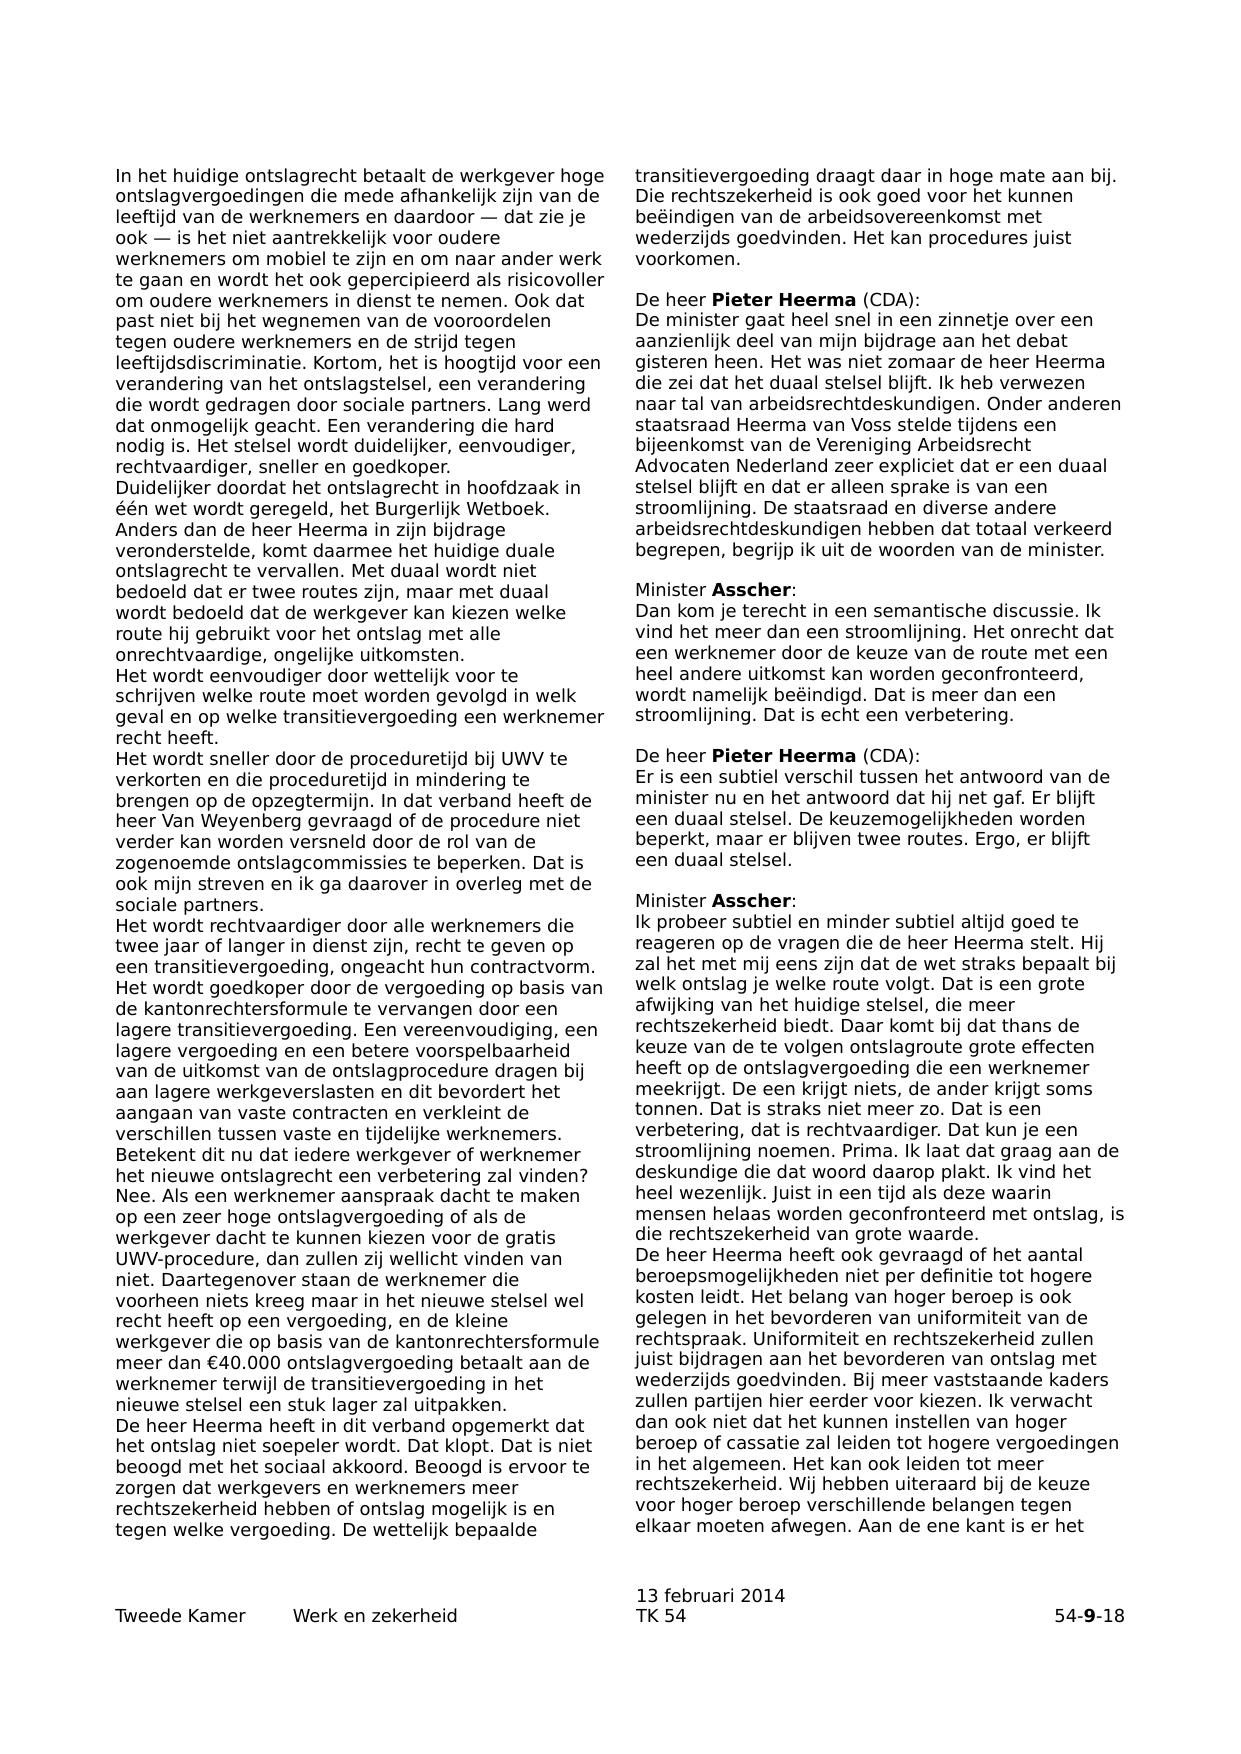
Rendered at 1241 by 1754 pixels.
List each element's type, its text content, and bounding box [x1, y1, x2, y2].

text De heer Pieter Heerma (CDA): [635, 746, 1125, 767]
text Minister Asscher: [635, 580, 1125, 601]
text Het wordt eenvoudiger door wettelijk voor te schrijven welke route moet worden gevolgd in welk geval en op welke transitievergoeding een werknemer recht heeft. [115, 665, 605, 749]
text In het huidige ontslagrecht betaalt de werkgever hoge ontslagvergoedingen die mede afhankelijk zijn van de leeftijd van de werknemers en daardoor — dat zie je ook — is het niet aantrekkelijk voor oudere werknemers om mobiel te zijn en om naar ander werk te gaan en wordt het ook gepercipieerd als risicovoller om oudere werknemers in dienst te nemen. Ook dat past niet bij het wegnemen van de vooroordelen tegen oudere werknemers en de strijd tegen leeftijdsdiscriminatie. Kortom, het is hoogtijd voor een verandering van het ontslagstelsel, een verandering die wordt gedragen door sociale partners. Lang werd dat onmogelijk geacht. Een verandering die hard nodig is. Het stelsel wordt duidelijker, eenvoudiger, rechtvaardiger, sneller en goedkoper. [115, 165, 605, 478]
text De heer Pieter Heerma (CDA): [635, 289, 1125, 310]
text Het wordt goedkoper door de vergoeding op basis van de kantonrechtersformule te vervangen door een lagere transitievergoeding. Een vereenvoudiging, een lagere vergoeding en een betere voorspelbaarheid van de uitkomst van de ontslagprocedure dragen bij aan lagere werkgeverslasten en dit bevordert het aangaan van vaste contracten en verkleint de verschillen tussen vaste en tijdelijke werknemers. [115, 978, 605, 1144]
text De heer Heerma heeft in dit verband opgemerkt dat het ontslag niet soepeler wordt. Dat klopt. Dat is niet beoogd met het sociaal akkoord. Beoogd is ervoor te zorgen dat werkgevers en werknemers meer rechtszekerheid hebben of ontslag mogelijk is en tegen welke vergoeding. De wettelijk bepaalde [115, 1415, 605, 1540]
text Betekent dit nu dat iedere werkgever of werknemer het nieuwe ontslagrecht een verbetering zal vinden? Nee. Als een werknemer aanspraak dacht te maken op een zeer hoge ontslagvergoeding of als de werkgever dacht te kunnen kiezen voor de gratis UWV-procedure, dan zullen zij wellicht vinden van niet. Daartegenover staan de werknemer die voorheen niets kreeg maar in het nieuwe stelsel wel recht heeft op een vergoeding, en de kleine werkgever die op basis van de kantonrechtersformule meer dan €40.000 ontslagvergoeding betaalt aan de werknemer terwijl de transitievergoeding in het nieuwe stelsel een stuk lager zal uitpakken. [115, 1144, 605, 1415]
text De heer Heerma heeft ook gevraagd of het aantal beroepsmogelijkheden niet per definitie tot hogere kosten leidt. Het belang van hoger beroep is ook gelegen in het bevorderen van uniformiteit van de rechtspraak. Uniformiteit en rechtszekerheid zullen juist bijdragen aan het bevorderen van ontslag met wederzijds goedvinden. Bij meer vaststaande kaders zullen partijen hier eerder voor kiezen. Ik verwacht dan ook niet dat het kunnen instellen van hoger beroep of cassatie zal leiden tot hogere vergoedingen in het algemeen. Het kan ook leiden tot meer rechtszekerheid. Wij hebben uiteraard bij de keuze voor hoger beroep verschillende belangen tegen elkaar moeten afwegen. Aan de ene kant is er het [635, 1245, 1125, 1537]
text Het wordt sneller door de proceduretijd bij UWV te verkorten en die proceduretijd in mindering te brengen op de opzegtermijn. In dat verband heeft de heer Van Weyenberg gevraagd of de procedure niet verder kan worden versneld door de rol van de zogenoemde ontslagcommissies te beperken. Dat is ook mijn streven en ik ga daarover in overleg met de sociale partners. [115, 749, 605, 915]
text Het wordt rechtvaardiger door alle werknemers die twee jaar of langer in dienst zijn, recht te geven op een transitievergoeding, ongeacht hun contractvorm. [115, 915, 605, 978]
text Minister Asscher: [635, 891, 1125, 912]
text Dan kom je terecht in een semantische discussie. Ik vind het meer dan een stroomlijning. Het onrecht dat een werknemer door de keuze van de route met een heel andere uitkomst kan worden geconfronteerd, wordt namelijk beëindigd. Dat is meer dan een stroomlijning. Dat is echt een verbetering. [635, 601, 1125, 726]
text Er is een subtiel verschil tussen het antwoord van de minister nu en het antwoord dat hij net gaf. Er blijft een duaal stelsel. De keuzemogelijkheden worden beperkt, maar er blijven twee routes. Ergo, er blijft een duaal stelsel. [635, 767, 1125, 871]
text transitievergoeding draagt daar in hoge mate aan bij. Die rechtszekerheid is ook goed voor het kunnen beëindigen van de arbeidsovereenkomst met wederzijds goedvinden. Het kan procedures juist voorkomen. [635, 165, 1125, 269]
text De minister gaat heel snel in een zinnetje over een aanzienlijk deel van mijn bijdrage aan het debat gisteren heen. Het was niet zomaar de heer Heerma die zei dat het duaal stelsel blijft. Ik heb verwezen naar tal van arbeidsrechtdeskundigen. Onder anderen staatsraad Heerma van Voss stelde tijdens een bijeenkomst van de Vereniging Arbeidsrecht Advocaten Nederland zeer expliciet dat er een duaal stelsel blijft en dat er alleen sprake is van een stroomlijning. De staatsraad en diverse andere arbeidsrechtdeskundigen hebben dat totaal verkeerd begrepen, begrijp ik uit de woorden van de minister. [635, 310, 1125, 560]
text Ik probeer subtiel en minder subtiel altijd goed te reageren op de vragen die de heer Heerma stelt. Hij zal het met mij eens zijn dat de wet straks bepaalt bij welk ontslag je welke route volgt. Dat is een grote afwijking van het huidige stelsel, die meer rechtszekerheid biedt. Daar komt bij dat thans de keuze van de te volgen ontslagroute grote effecten heeft op de ontslagvergoeding die een werknemer meekrijgt. De een krijgt niets, de ander krijgt soms tonnen. Dat is straks niet meer zo. Dat is een verbetering, dat is rechtvaardiger. Dat kun je een stroomlijning noemen. Prima. Ik laat dat graag aan de deskundige die dat woord daarop plakt. Ik vind het heel wezenlijk. Juist in een tijd als deze waarin mensen helaas worden geconfronteerd met ontslag, is die rechtszekerheid van grote waarde. [635, 912, 1125, 1245]
text Duidelijker doordat het ontslagrecht in hoofdzaak in één wet wordt geregeld, het Burgerlijk Wetboek. Anders dan de heer Heerma in zijn bijdrage veronderstelde, komt daarmee het huidige duale ontslagrecht te vervallen. Met duaal wordt niet bedoeld dat er twee routes zijn, maar met duaal wordt bedoeld dat de werkgever kan kiezen welke route hij gebruikt voor het ontslag met alle onrechtvaardige, ongelijke uitkomsten. [115, 478, 605, 665]
